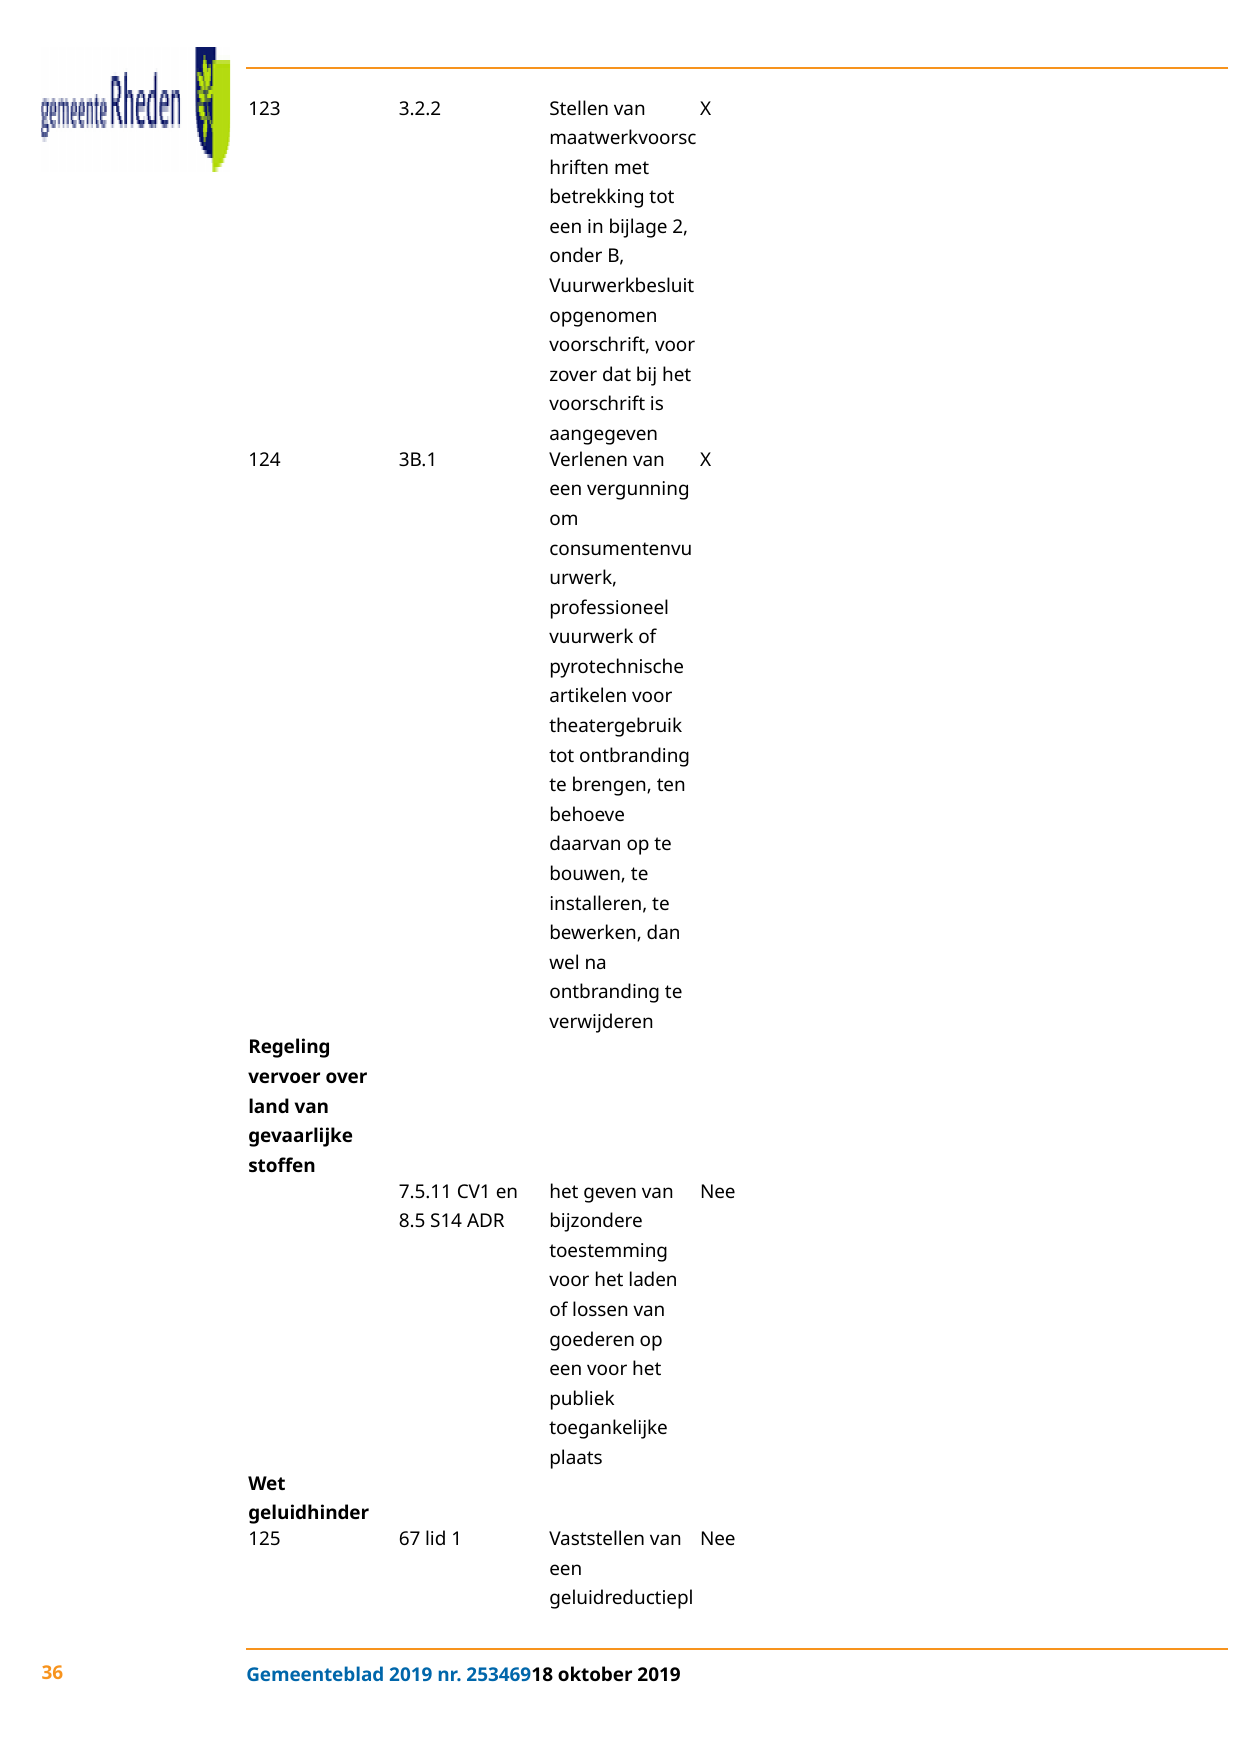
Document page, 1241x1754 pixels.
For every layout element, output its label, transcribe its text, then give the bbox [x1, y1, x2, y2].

table_cell [1001, 95, 1152, 446]
table_cell 124 [248, 446, 398, 1034]
table_cell 7.5.11 CV1 en 8.5 S14 ADR [399, 1178, 549, 1470]
table_cell X [700, 446, 850, 1034]
table_cell [1001, 1525, 1152, 1610]
table_cell 123 [248, 95, 398, 446]
picture [41, 47, 231, 172]
table_cell [850, 446, 1001, 1034]
table_cell 67 lid 1 [399, 1525, 549, 1610]
table_cell [850, 1178, 1001, 1470]
table_cell 3.2.2 [399, 95, 549, 446]
table_cell [850, 95, 1001, 446]
table_cell 125 [248, 1525, 398, 1610]
table_cell het geven van bijzondere toestemming voor het laden of lossen van goederen op een voor het publiek toegankelijke plaats [549, 1178, 700, 1470]
table_cell Nee [700, 1178, 850, 1470]
table_cell [248, 1178, 398, 1470]
table_cell [850, 1525, 1001, 1610]
table_cell [1001, 446, 1152, 1034]
table_cell X [700, 95, 850, 446]
table_cell Stellen van maatwerkvoorschriften met betrekking tot een in bijlage 2, onder B, Vuurwerkbesluit opgenomen voorschrift, voor zover dat bij het voorschrift is aangegeven [549, 95, 700, 446]
table_cell 3B.1 [399, 446, 549, 1034]
table_cell Vaststellen van een geluidreductiepl [549, 1525, 700, 1610]
table_cell Verlenen van een vergunning om consumentenvuurwerk, professioneel vuurwerk of pyrotechnische artikelen voor theatergebruik tot ontbranding te brengen, ten behoeve daarvan op te bouwen, te installeren, te bewerken, dan wel na ontbranding te verwijderen [549, 446, 700, 1034]
table_cell Regeling vervoer over land van gevaarlijke stoffen [248, 1034, 398, 1178]
table_cell [1001, 1178, 1152, 1470]
table_cell Wet geluidhinder [248, 1470, 398, 1525]
table_cell Nee [700, 1525, 850, 1610]
